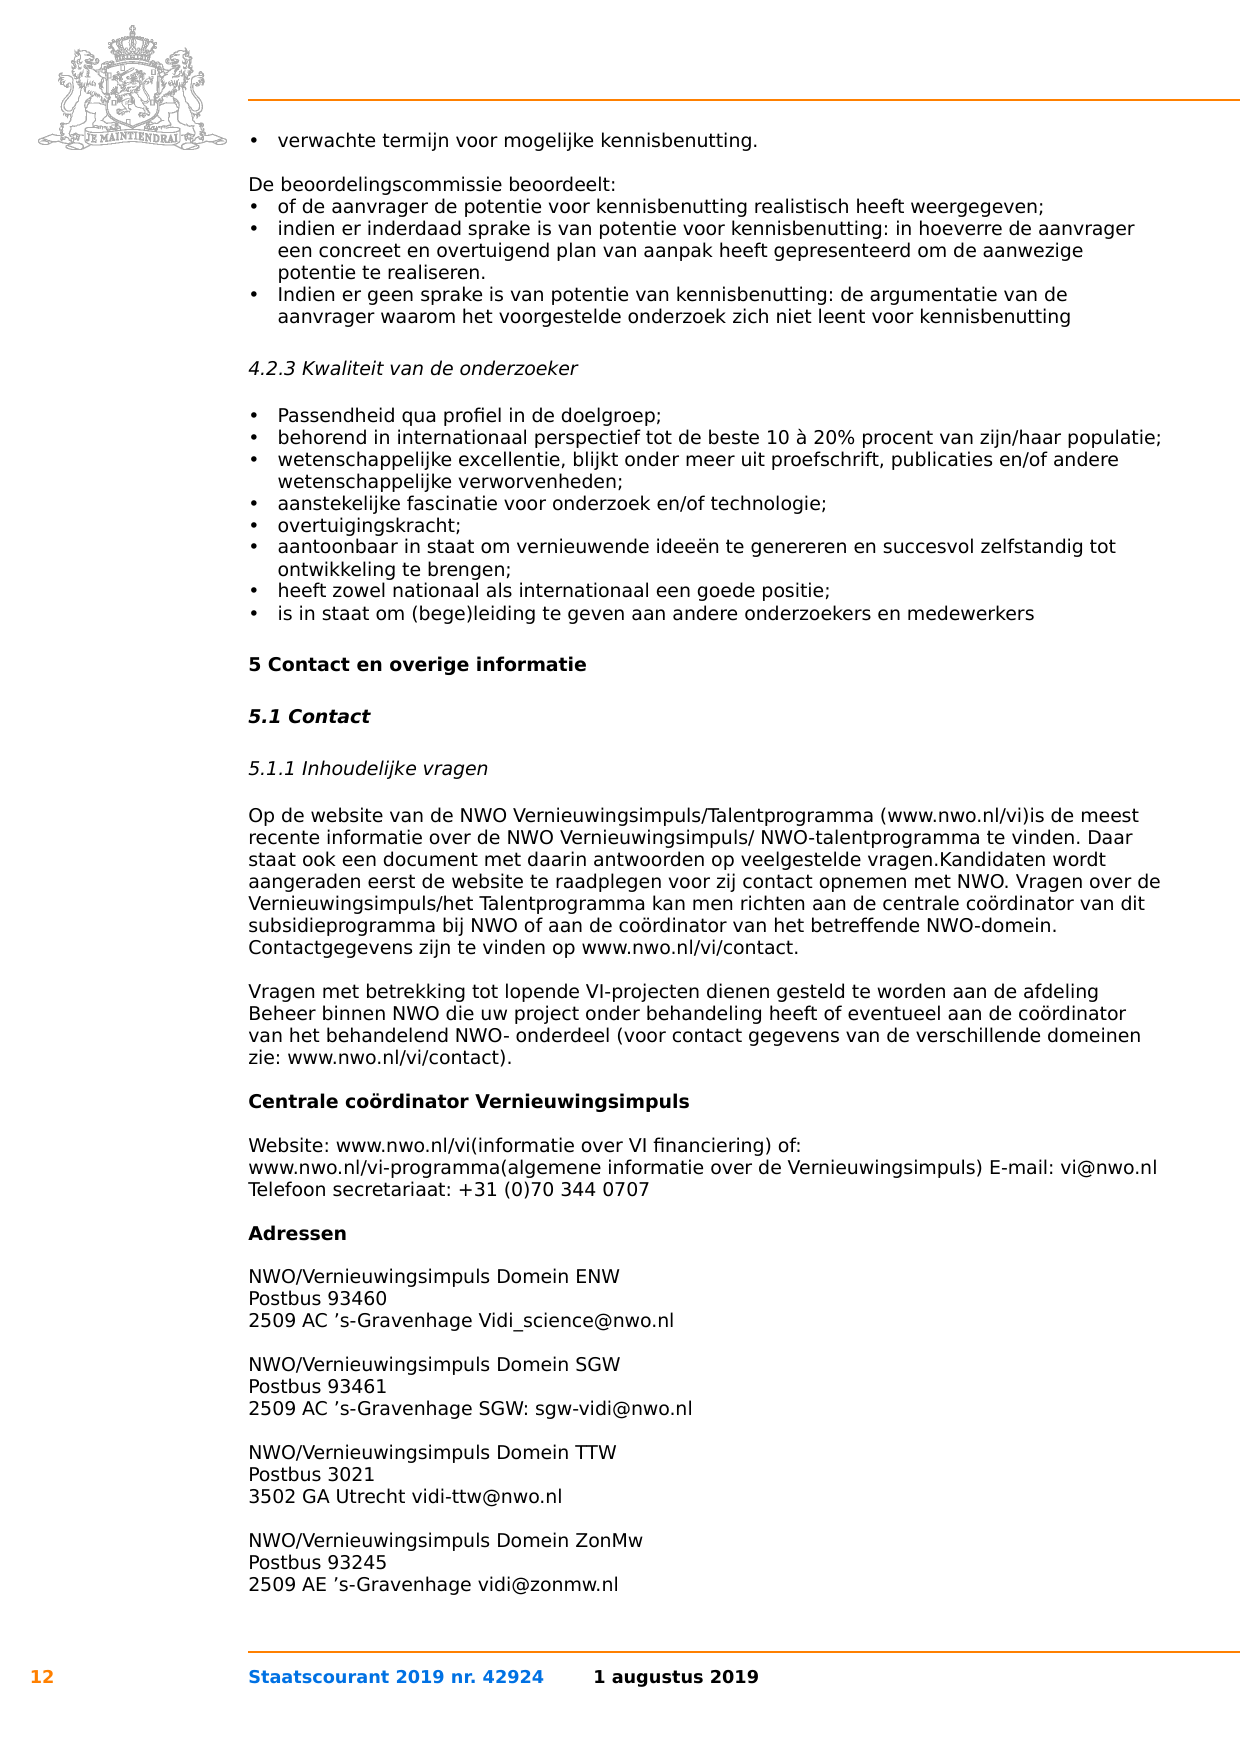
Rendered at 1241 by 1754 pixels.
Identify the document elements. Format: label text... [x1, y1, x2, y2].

text Website: www.nwo.nl/vi(informatie over VI financiering) of: [248, 1135, 1163, 1157]
subtitle 5 Contact en overige informatie [248, 654, 1163, 676]
subtitle Centrale coördinator Vernieuwingsimpuls [248, 1091, 1163, 1113]
subtitle 5.1 Contact [248, 706, 1163, 728]
text De beoordelingscommissie beoordeelt: [248, 174, 1163, 196]
text • Indien er geen sprake is van potentie van kennisbenutting: de argumentatie van de aanvrager waarom het voorgestelde onderzoek zich niet leent voor kennisbenutting [248, 284, 1163, 328]
text NWO/Vernieuwingsimpuls Domein SGW [248, 1354, 1163, 1376]
text 2509 AC ’s-Gravenhage Vidi_science@nwo.nl [248, 1310, 1163, 1332]
text Postbus 3021 [248, 1464, 1163, 1486]
text • behorend in internationaal perspectief tot de beste 10 à 20% procent van zijn/haar populatie; [248, 427, 1163, 448]
text Postbus 93460 [248, 1288, 1163, 1310]
text • wetenschappelijke excellentie, blijkt onder meer uit proefschrift, publicaties en/of andere wetenschappelijke verworvenheden; [248, 448, 1163, 492]
text www.nwo.nl/vi-programma(algemene informatie over de Vernieuwingsimpuls) E-mail: vi@nwo.nl [248, 1157, 1163, 1179]
text 2509 AE ’s-Gravenhage vidi@zonmw.nl [248, 1574, 1163, 1596]
text Vragen met betrekking tot lopende VI-projecten dienen gesteld te worden aan de afdeling Beheer binnen NWO die uw project onder behandeling heeft of eventueel aan de coördinator van het behandelend NWO- onderdeel (voor contact gegevens van de verschillende domeinen zie: www.nwo.nl/vi/contact). [248, 981, 1163, 1069]
text 3502 GA Utrecht vidi-ttw@nwo.nl [248, 1486, 1163, 1508]
text • overtuigingskracht; [248, 514, 1163, 536]
text 2509 AC ’s-Gravenhage SGW: sgw-vidi@nwo.nl [248, 1398, 1163, 1420]
text Postbus 93245 [248, 1552, 1163, 1574]
subtitle Adressen [248, 1222, 1163, 1244]
text • verwachte termijn voor mogelijke kennisbenutting. [248, 130, 1163, 152]
picture [38, 25, 227, 150]
text • aantoonbaar in staat om vernieuwende ideeën te genereren en succesvol zelfstandig tot ontwikkeling te brengen; [248, 536, 1163, 580]
text NWO/Vernieuwingsimpuls Domein ENW [248, 1266, 1163, 1288]
text NWO/Vernieuwingsimpuls Domein TTW [248, 1442, 1163, 1464]
text NWO/Vernieuwingsimpuls Domein ZonMw [248, 1530, 1163, 1552]
text • is in staat om (bege)leiding te geven aan andere onderzoekers en medewerkers [248, 602, 1163, 624]
text Telefoon secretariaat: +31 (0)70 344 0707 [248, 1179, 1163, 1201]
subtitle 5.1.1 Inhoudelijke vragen [248, 758, 1163, 780]
text • Passendheid qua profiel in de doelgroep; [248, 404, 1163, 427]
text • of de aanvrager de potentie voor kennisbenutting realistisch heeft weergegeven; [248, 196, 1163, 218]
subtitle 4.2.3 Kwaliteit van de onderzoeker [248, 358, 1163, 379]
text • indien er inderdaad sprake is van potentie voor kennisbenutting: in hoeverre de aanvrager een concreet en overtuigend plan van aanpak heeft gepresenteerd om de aanwezige potentie te realiseren. [248, 218, 1163, 284]
text Op de website van de NWO Vernieuwingsimpuls/Talentprogramma (www.nwo.nl/vi)is de meest recente informatie over de NWO Vernieuwingsimpuls/ NWO-talentprogramma te vinden. Daar staat ook een document met daarin antwoorden op veelgestelde vragen.Kandidaten wordt aangeraden eerst de website te raadplegen voor zij contact opnemen met NWO. Vragen over de Vernieuwingsimpuls/het Talentprogramma kan men richten aan de centrale coördinator van dit subsidieprogramma bij NWO of aan de coördinator van het betreffende NWO-domein. Contactgegevens zijn te vinden op www.nwo.nl/vi/contact. [248, 805, 1163, 959]
text Postbus 93461 [248, 1376, 1163, 1398]
text • heeft zowel nationaal als internationaal een goede positie; [248, 580, 1163, 602]
text • aanstekelijke fascinatie voor onderzoek en/of technologie; [248, 492, 1163, 514]
